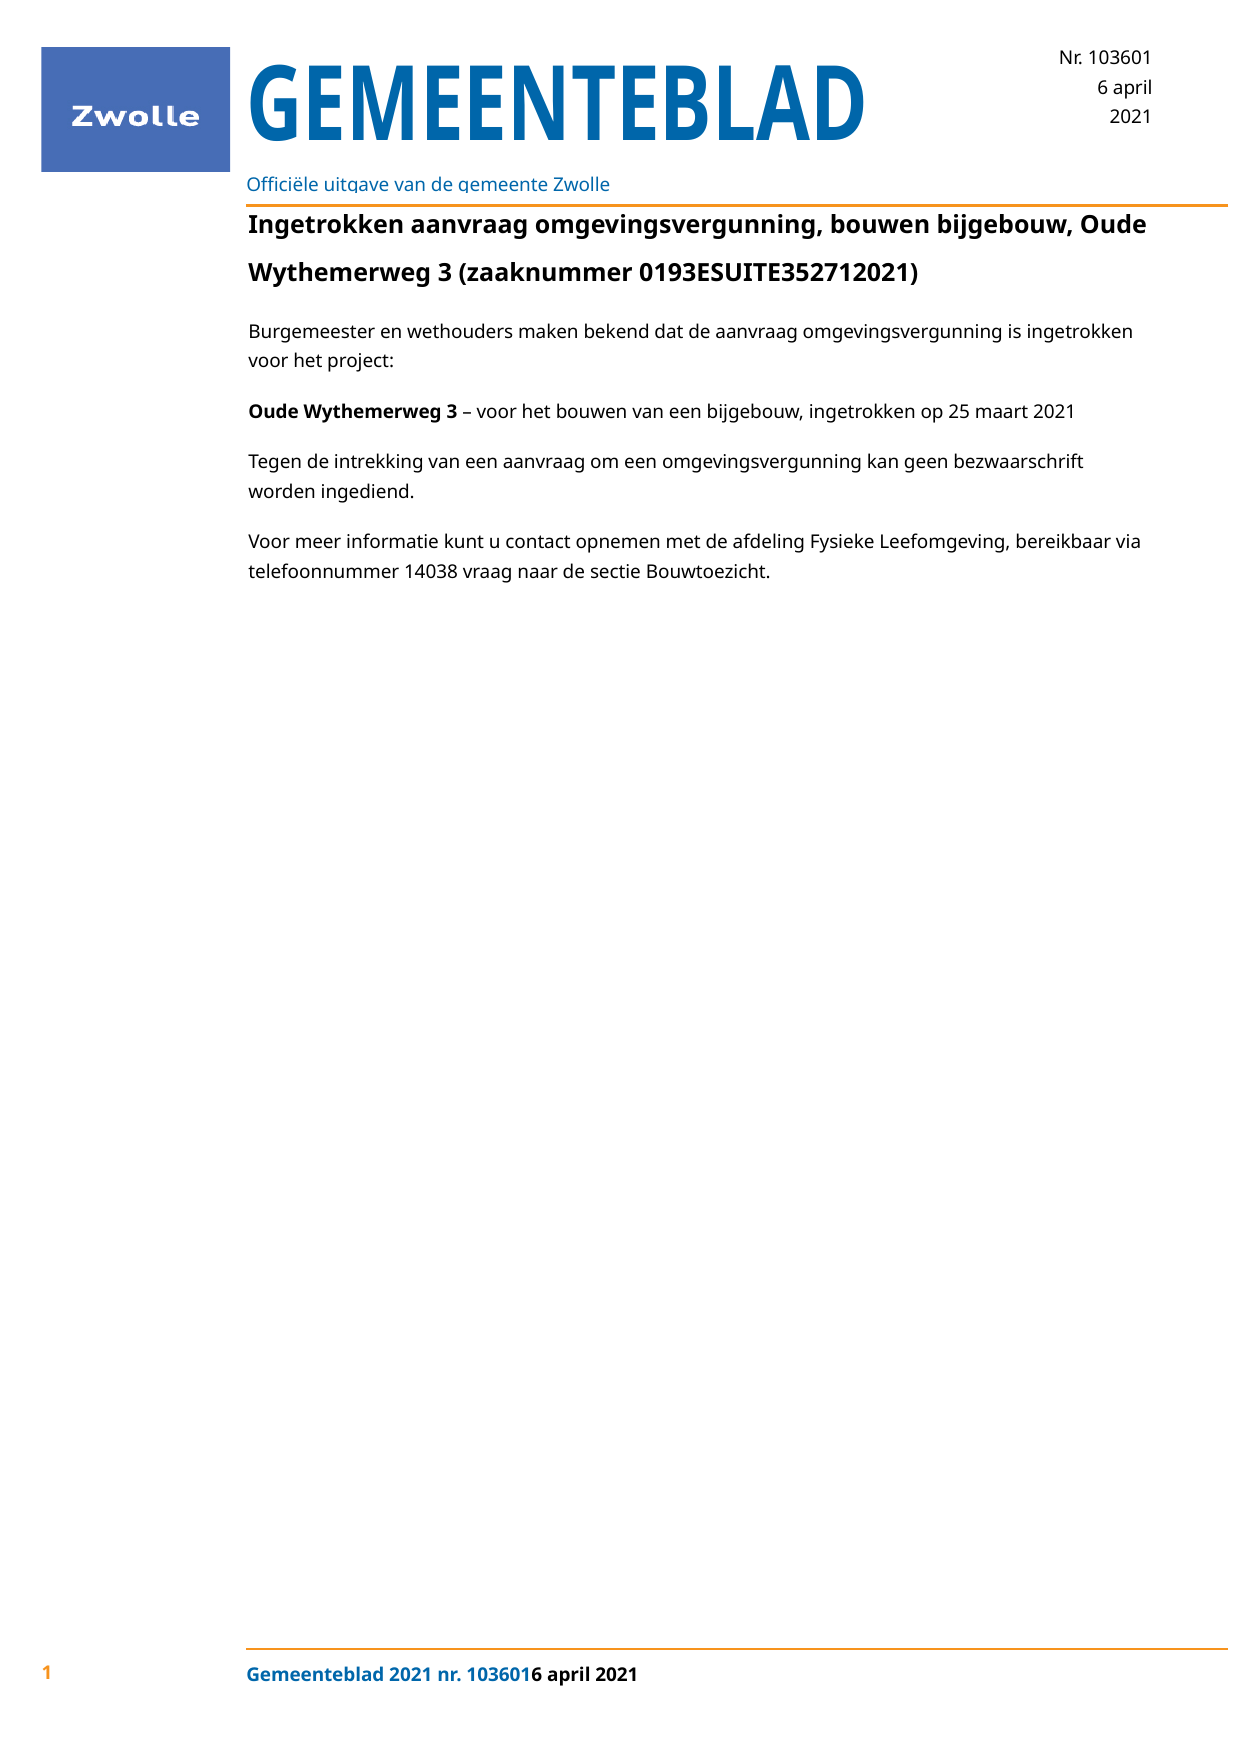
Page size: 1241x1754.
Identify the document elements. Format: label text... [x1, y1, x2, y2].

text Voor meer informatie kunt u contact opnemen met de afdeling Fysieke Leefomgeving, bereikbaar via telefoonnummer 14038 vraag naar de sectie Bouwtoezicht. [248, 528, 1152, 584]
text Burgemeester en wethouders maken bekend dat de aanvraag omgevingsvergunning is ingetrokken voor het project: [248, 318, 1152, 373]
text Oude Wythemerweg 3 – voor het bouwen van een bijgebouw, ingetrokken op 25 maart 2021 [248, 398, 1152, 424]
text Tegen de intrekking van een aanvraag om een omgevingsvergunning kan geen bezwaarschrift worden ingediend. [248, 448, 1152, 504]
picture [41, 47, 231, 172]
text Ingetrokken aanvraag omgevingsvergunning, bouwen bijgebouw, Oude Wythemerweg 3 (zaaknummer 0193ESUITE352712021) [248, 207, 1152, 288]
